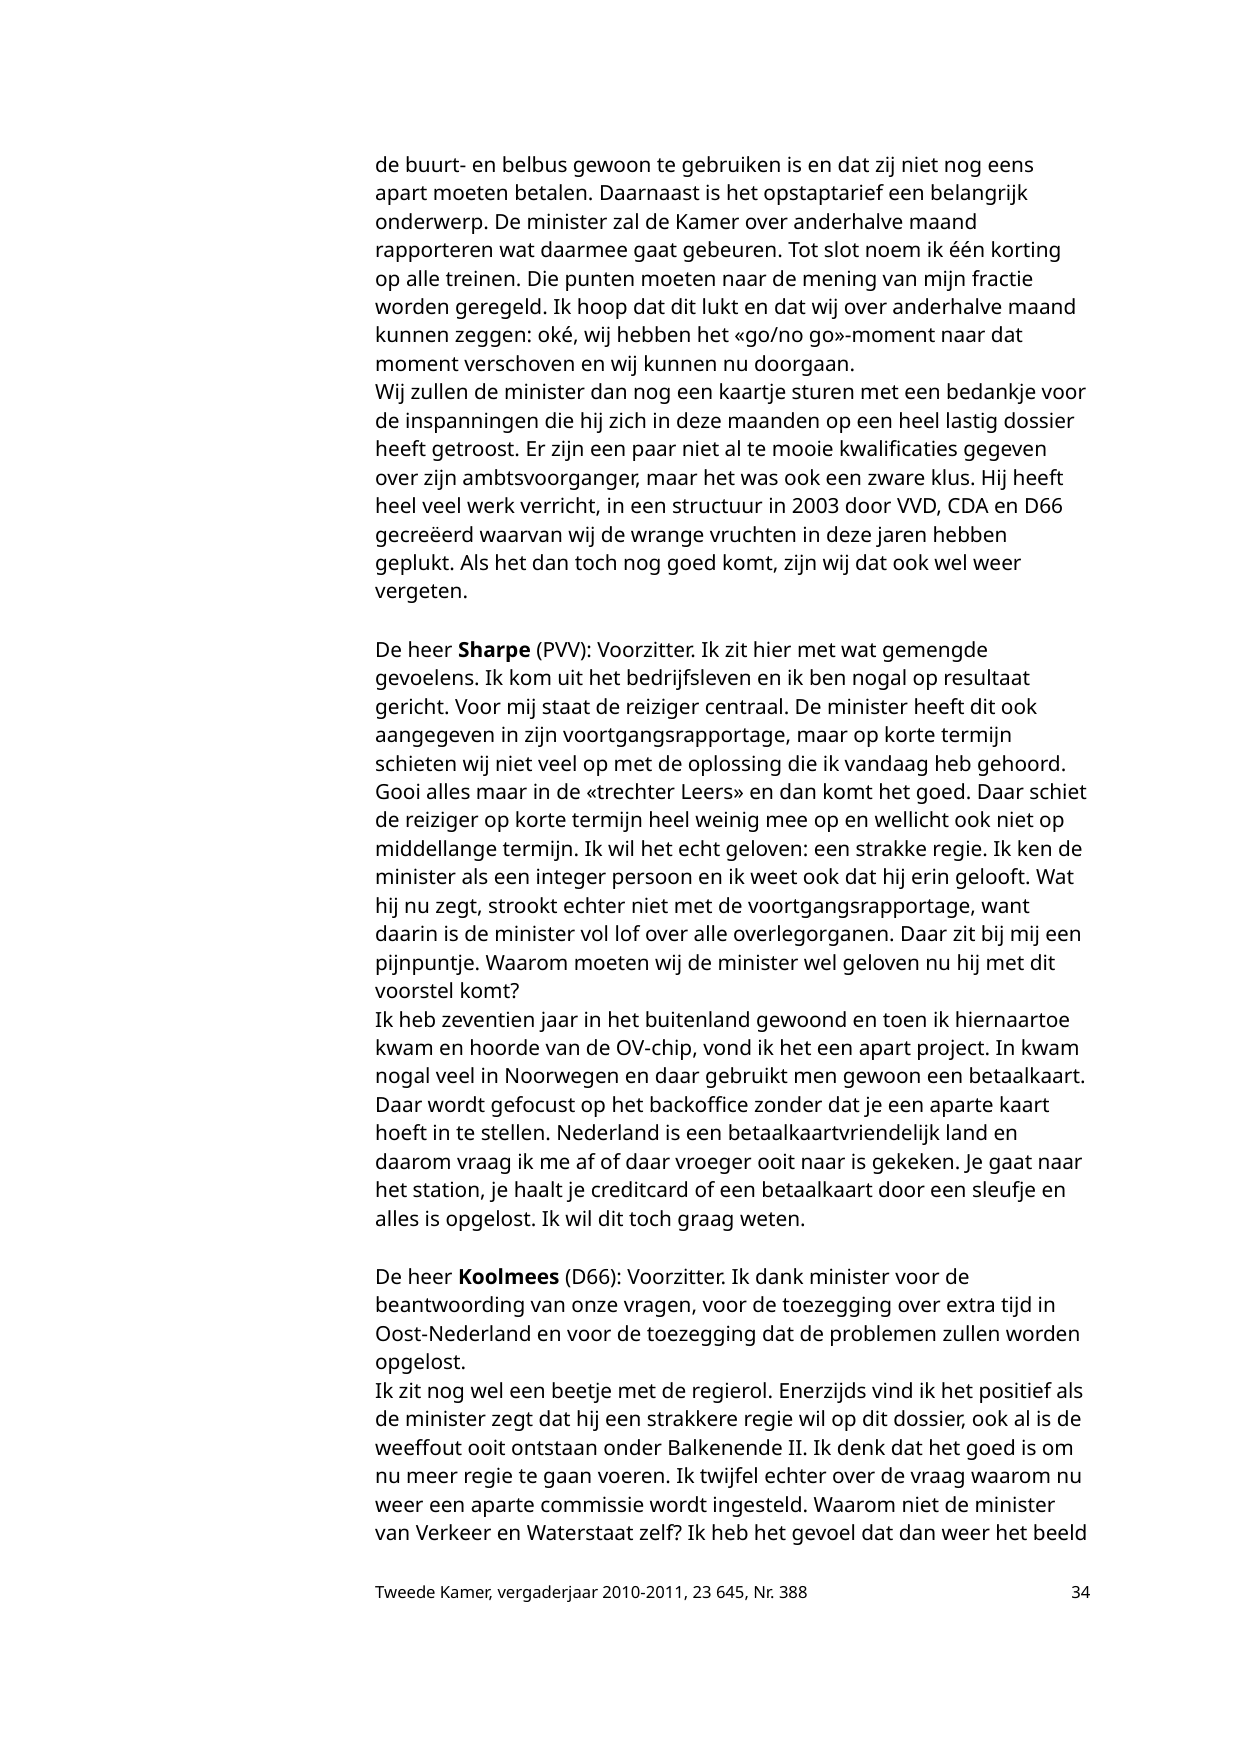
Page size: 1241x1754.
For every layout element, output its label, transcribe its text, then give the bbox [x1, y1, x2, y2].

text Ik zit nog wel een beetje met de regierol. Enerzijds vind ik het positief als de minister zegt dat hij een strakkere regie wil op dit dossier, ook al is de weeffout ooit ontstaan onder Balkenende II. Ik denk dat het goed is om nu meer regie te gaan voeren. Ik twijfel echter over de vraag waarom nu weer een aparte commissie wordt ingesteld. Waarom niet de minister van Verkeer en Waterstaat zelf? Ik heb het gevoel dat dan weer het beeld [375, 1376, 1090, 1547]
text De heer Sharpe (PVV): Voorzitter. Ik zit hier met wat gemengde gevoelens. Ik kom uit het bedrijfsleven en ik ben nogal op resultaat gericht. Voor mij staat de reiziger centraal. De minister heeft dit ook aangegeven in zijn voortgangsrapportage, maar op korte termijn schieten wij niet veel op met de oplossing die ik vandaag heb gehoord. Gooi alles maar in de «trechter Leers» en dan komt het goed. Daar schiet de reiziger op korte termijn heel weinig mee op en wellicht ook niet op middellange termijn. Ik wil het echt geloven: een strakke regie. Ik ken de minister als een integer persoon en ik weet ook dat hij erin gelooft. Wat hij nu zegt, strookt echter niet met de voortgangsrapportage, want daarin is de minister vol lof over alle overlegorganen. Daar zit bij mij een pijnpuntje. Waarom moeten wij de minister wel geloven nu hij met dit voorstel komt? [375, 635, 1090, 1005]
text De heer Koolmees (D66): Voorzitter. Ik dank minister voor de beantwoording van onze vragen, voor de toezegging over extra tijd in Oost-Nederland en voor de toezegging dat de problemen zullen worden opgelost. [375, 1262, 1090, 1376]
text Ik heb zeventien jaar in het buitenland gewoond en toen ik hiernaartoe kwam en hoorde van de OV-chip, vond ik het een apart project. In kwam nogal veel in Noorwegen en daar gebruikt men gewoon een betaalkaart. Daar wordt gefocust op het backoffice zonder dat je een aparte kaart hoeft in te stellen. Nederland is een betaalkaartvriendelijk land en daarom vraag ik me af of daar vroeger ooit naar is gekeken. Je gaat naar het station, je haalt je creditcard of een betaalkaart door een sleufje en alles is opgelost. Ik wil dit toch graag weten. [375, 1005, 1090, 1232]
text Wij zullen de minister dan nog een kaartje sturen met een bedankje voor de inspanningen die hij zich in deze maanden op een heel lastig dossier heeft getroost. Er zijn een paar niet al te mooie kwalificaties gegeven over zijn ambtsvoorganger, maar het was ook een zware klus. Hij heeft heel veel werk verricht, in een structuur in 2003 door VVD, CDA en D66 gecreëerd waarvan wij de wrange vruchten in deze jaren hebben geplukt. Als het dan toch nog goed komt, zijn wij dat ook wel weer vergeten. [375, 377, 1090, 605]
text de buurt- en belbus gewoon te gebruiken is en dat zij niet nog eens apart moeten betalen. Daarnaast is het opstaptarief een belangrijk onderwerp. De minister zal de Kamer over anderhalve maand rapporteren wat daarmee gaat gebeuren. Tot slot noem ik één korting op alle treinen. Die punten moeten naar de mening van mijn fractie worden geregeld. Ik hoop dat dit lukt en dat wij over anderhalve maand kunnen zeggen: oké, wij hebben het «go/no go»-moment naar dat moment verschoven en wij kunnen nu doorgaan. [375, 150, 1090, 377]
